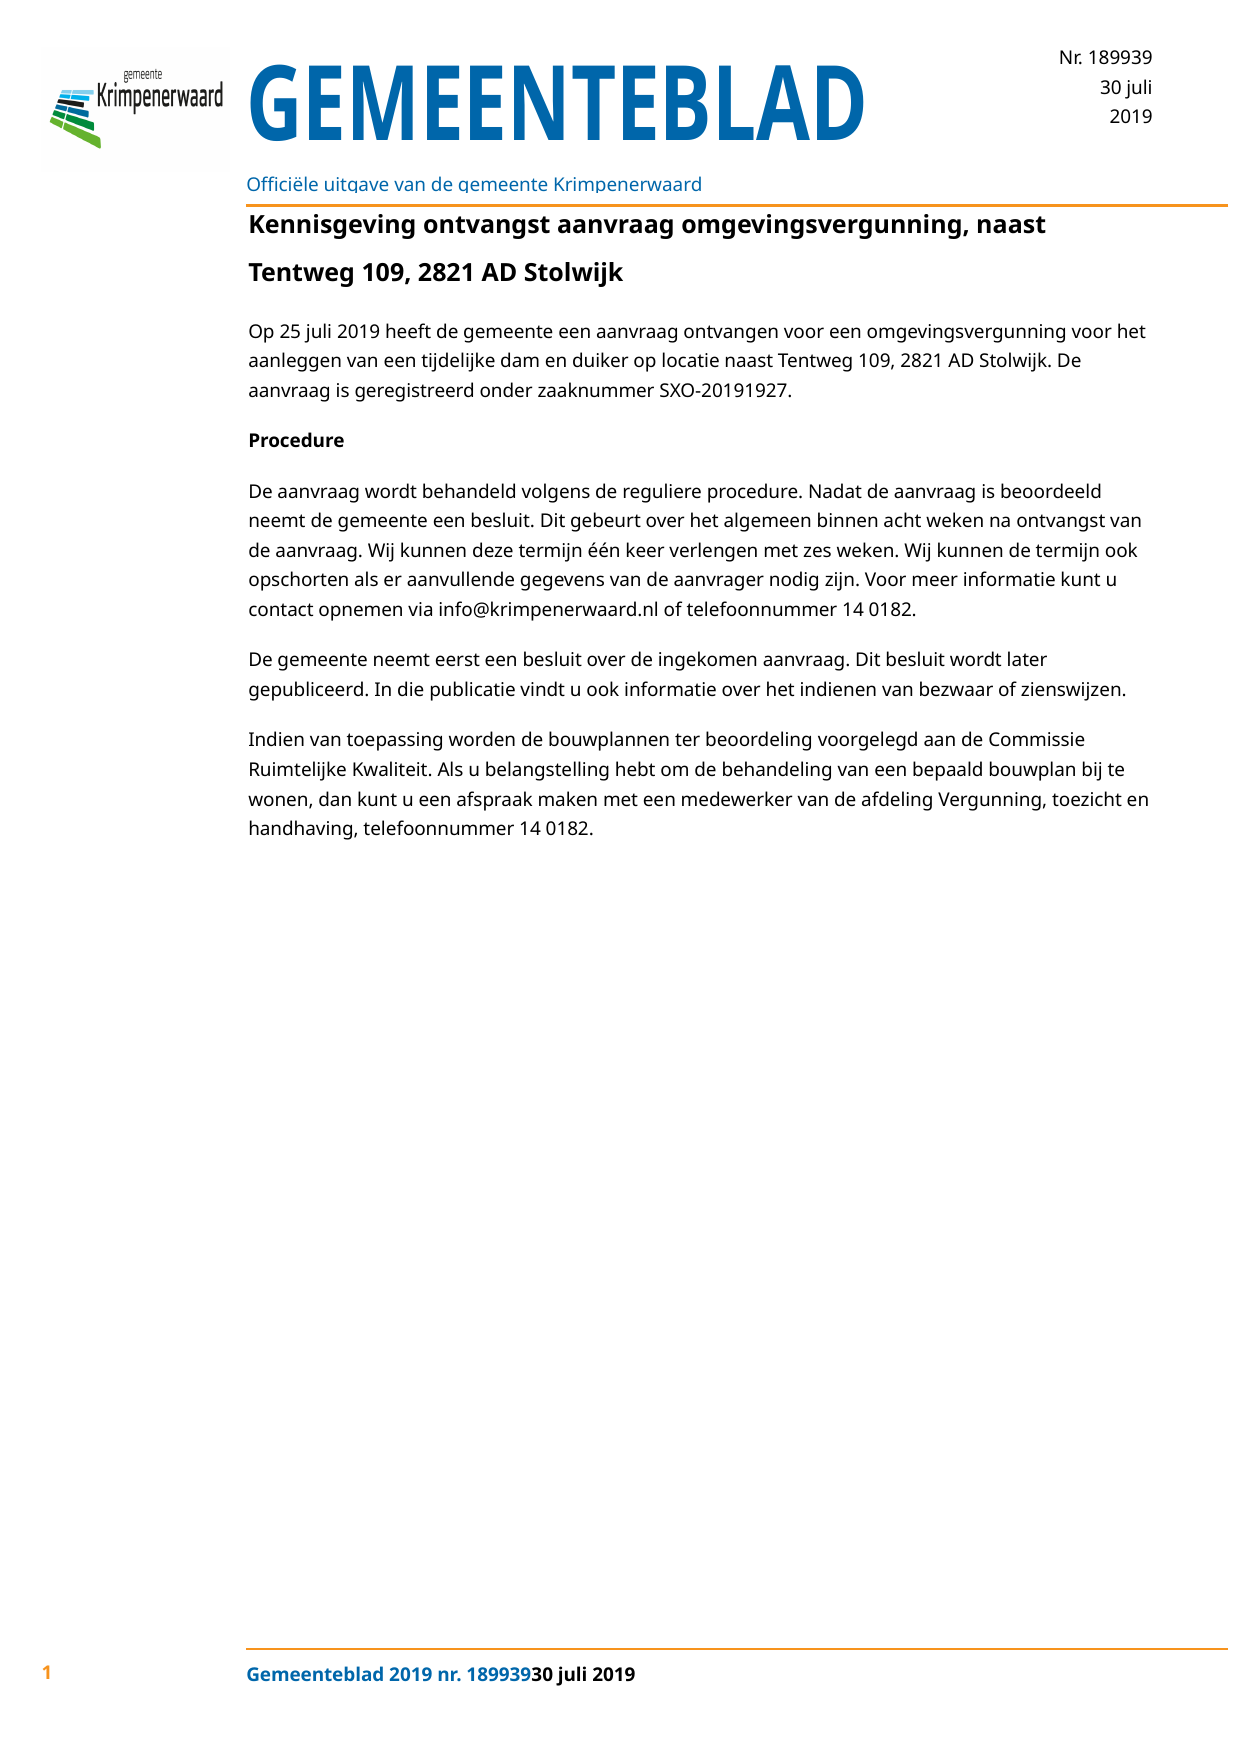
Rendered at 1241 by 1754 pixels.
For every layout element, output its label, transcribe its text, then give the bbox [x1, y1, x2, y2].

picture [41, 47, 231, 172]
text Op 25 juli 2019 heeft de gemeente een aanvraag ontvangen voor een omgevingsvergunning voor het aanleggen van een tijdelijke dam en duiker op locatie naast Tentweg 109, 2821 AD Stolwijk. De aanvraag is geregistreerd onder zaaknummer SXO-20191927. [248, 318, 1152, 403]
text Procedure [248, 427, 1152, 453]
text Kennisgeving ontvangst aanvraag omgevingsvergunning, naast Tentweg 109, 2821 AD Stolwijk [248, 207, 1152, 288]
text Indien van toepassing worden de bouwplannen ter beoordeling voorgelegd aan de Commissie Ruimtelijke Kwaliteit. Als u belangstelling hebt om de behandeling van een bepaald bouwplan bij te wonen, dan kunt u een afspraak maken met een medewerker van de afdeling Vergunning, toezicht en handhaving, telefoonnummer 14 0182. [248, 727, 1152, 841]
text De aanvraag wordt behandeld volgens de reguliere procedure. Nadat de aanvraag is beoordeeld neemt de gemeente een besluit. Dit gebeurt over het algemeen binnen acht weken na ontvangst van de aanvraag. Wij kunnen deze termijn één keer verlengen met zes weken. Wij kunnen de termijn ook opschorten als er aanvullende gegevens van de aanvrager nodig zijn. Voor meer informatie kunt u contact opnemen via info@krimpenerwaard.nl of telefoonnummer 14 0182. [248, 478, 1152, 622]
text De gemeente neemt eerst een besluit over de ingekomen aanvraag. Dit besluit wordt later gepubliceerd. In die publicatie vindt u ook informatie over het indienen van bezwaar of zienswijzen. [248, 647, 1152, 702]
